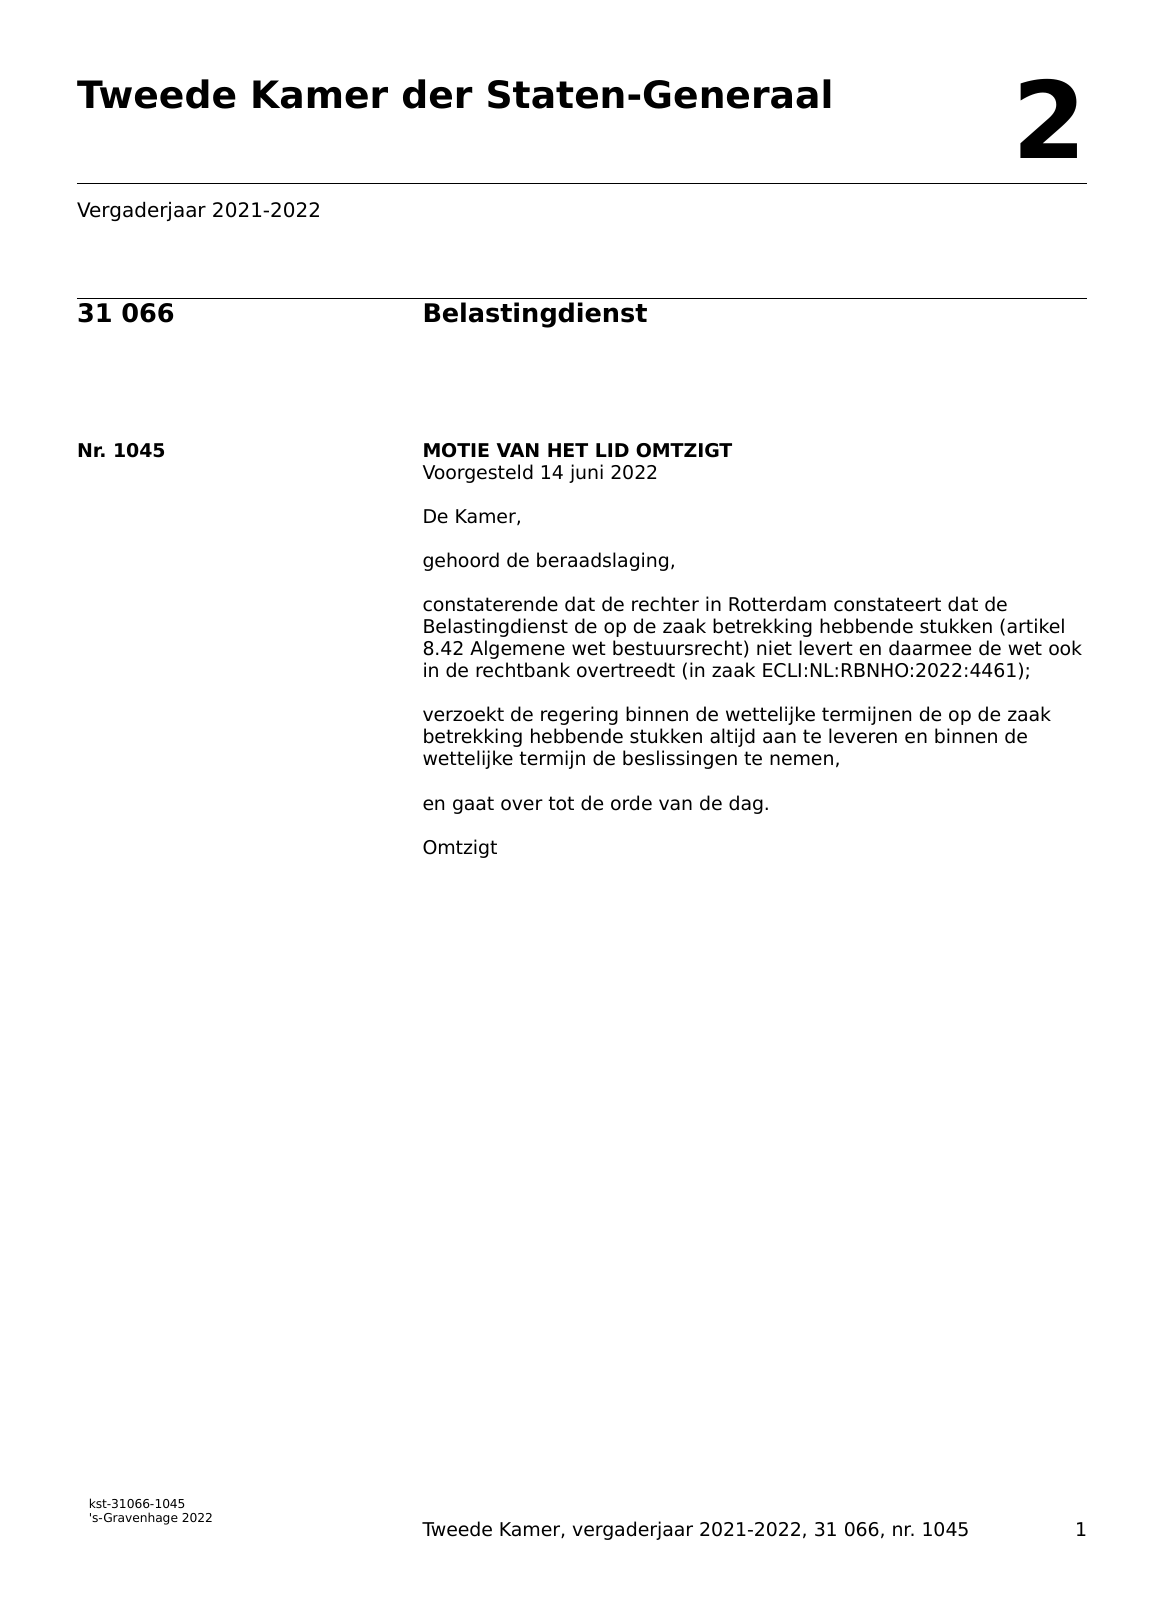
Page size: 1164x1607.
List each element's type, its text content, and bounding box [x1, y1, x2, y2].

text Omtzigt [422, 837, 1087, 858]
text verzoekt de regering binnen de wettelijke termijnen de op de zaak betrekking hebbende stukken altijd aan te leveren en binnen de wettelijke termijn de beslissingen te nemen, [422, 704, 1087, 770]
text constaterende dat de rechter in Rotterdam constateert dat de Belastingdienst de op de zaak betrekking hebbende stukken (artikel 8.42 Algemene wet bestuursrecht) niet levert en daarmee de wet ook in de rechtbank overtreedt (in zaak ECLI:NL:RBNHO:2022:4461); [422, 594, 1087, 682]
text 's-Gravenhage 2022 [88, 1511, 323, 1525]
table_cell Vergaderjaar 2021-2022 [77, 184, 1087, 298]
text gehoord de beraadslaging, [422, 550, 1087, 572]
text kst-31066-1045 [88, 1497, 323, 1511]
text en gaat over tot de orde van de dag. [422, 792, 1087, 814]
table_header Tweede Kamer der Staten-Generaal [77, 59, 886, 183]
subtitle Nr. 1045 MOTIE VAN HET LID OMTZIGT [77, 440, 1087, 462]
subtitle 31 066 Belastingdienst [77, 299, 1087, 329]
text De Kamer, [422, 506, 1087, 528]
table_header 2 [886, 59, 1087, 183]
text Voorgesteld 14 juni 2022 [422, 462, 1087, 484]
